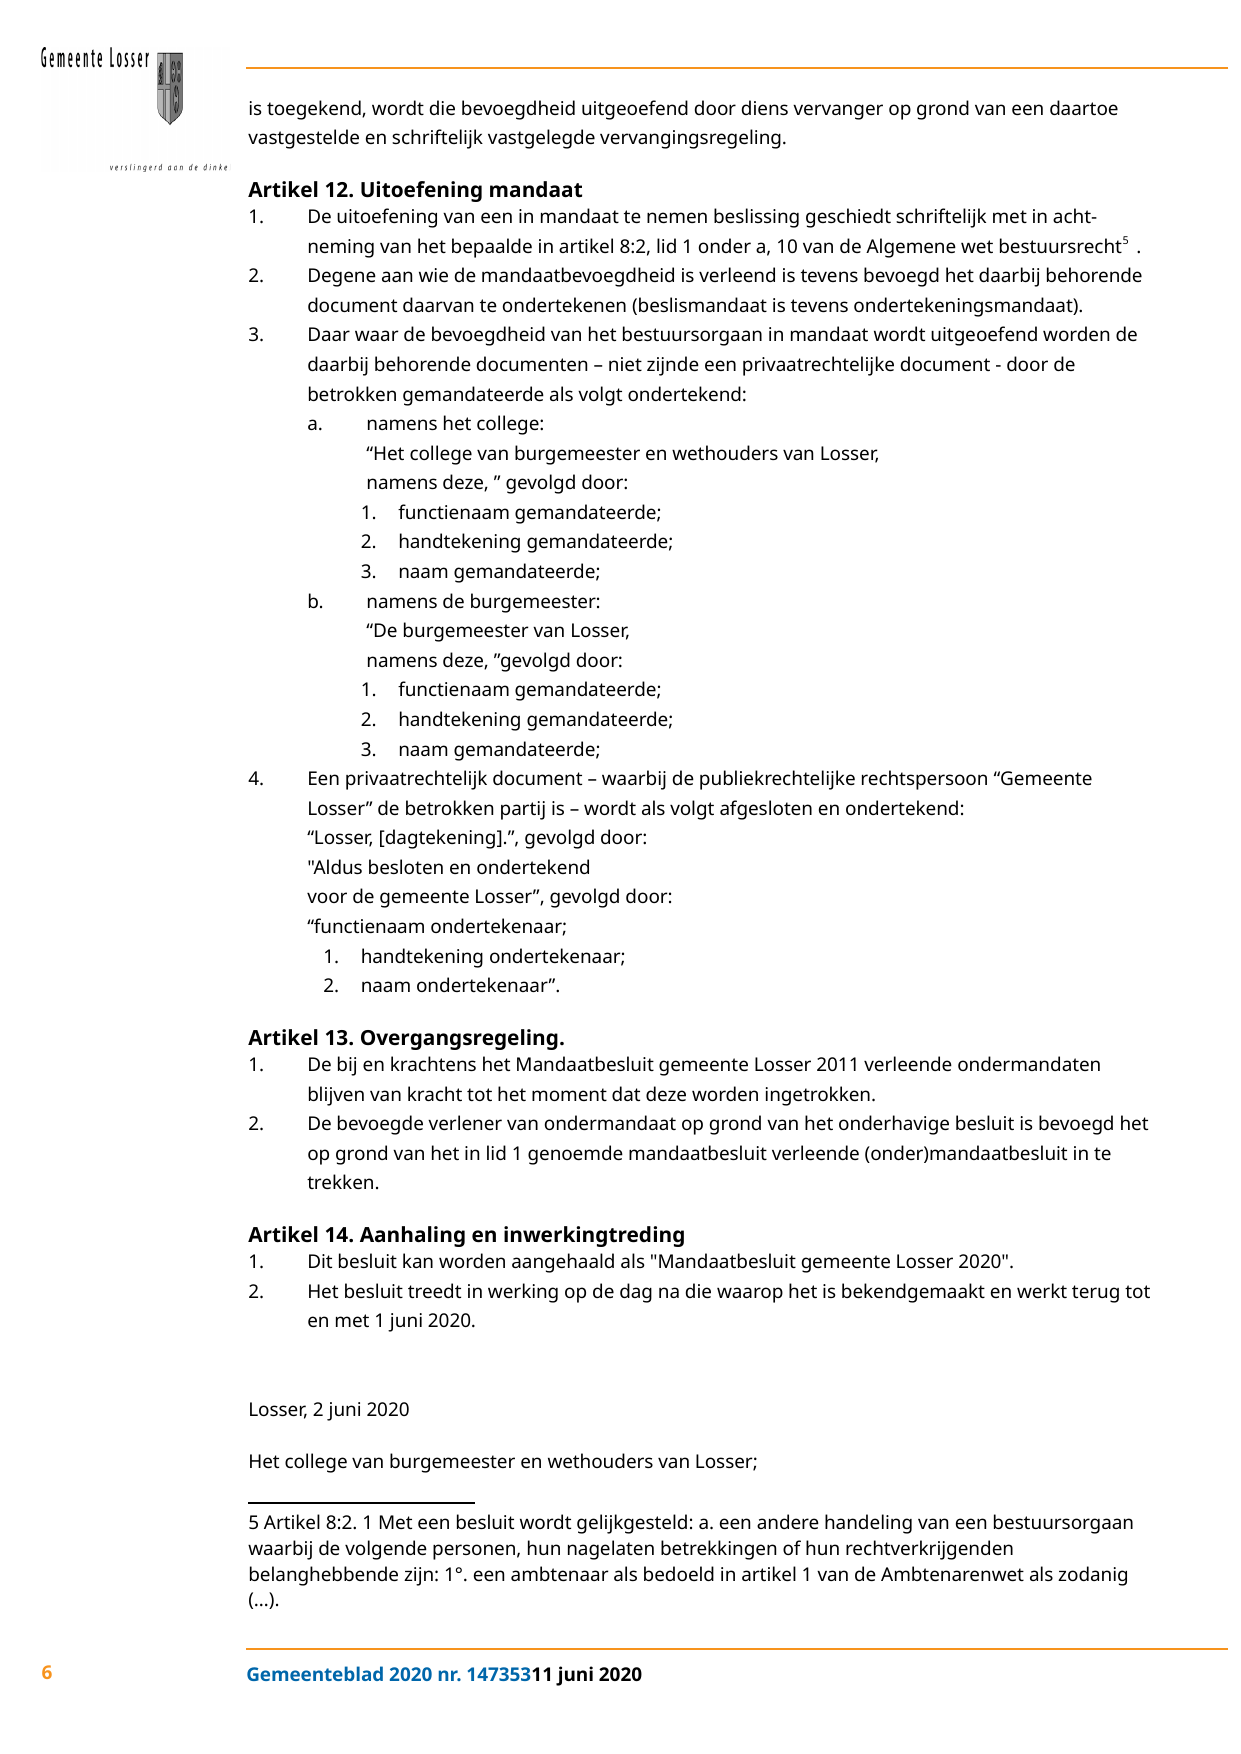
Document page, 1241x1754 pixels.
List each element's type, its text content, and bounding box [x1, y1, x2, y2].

list functienaam gemandateerde; [361, 677, 1152, 702]
text Artikel 13. Overgangsregeling. [248, 1023, 1152, 1051]
list namens deze, ” gevolgd door: [307, 469, 1152, 495]
list “Losser, [dagtekening].”, gevolgd door: [248, 824, 1152, 850]
list "Aldus besloten en ondertekend [248, 854, 1152, 880]
list naam gemandateerde; [361, 558, 1152, 584]
list “Het college van burgemeester en wethouders van Losser, [307, 440, 1152, 466]
list functienaam gemandateerde; [361, 499, 1152, 525]
list Daar waar de bevoegdheid van het bestuursorgaan in mandaat wordt uitgeoefend worden de daarbij behorende documenten – niet zijnde een privaatrechtelijke document - door de betrokken gemandateerde als volgt ondertekend: [248, 322, 1152, 406]
list voor de gemeente Losser”, gevolgd door: [248, 884, 1152, 909]
picture [41, 47, 231, 172]
list “De burgemeester van Losser, [307, 617, 1152, 643]
text Het college van burgemeester en wethouders van Losser; [248, 1448, 1152, 1473]
list Het besluit treedt in werking op de dag na die waarop het is bekendgemaakt en werkt terug tot en met 1 juni 2020. [248, 1278, 1152, 1333]
list De uitoefening van een in mandaat te nemen beslissing geschiedt schriftelijk met in acht-neming van het bepaalde in artikel 8:2, lid 1 onder a, 10 van de Algemene wet bestuursrecht . [248, 203, 1152, 258]
list De bevoegde verlener van ondermandaat op grond van het onderhavige besluit is bevoegd het op grond van het in lid 1 genoemde mandaatbesluit verleende (onder)mandaatbesluit in te trekken. [248, 1110, 1152, 1195]
list naam gemandateerde; [361, 736, 1152, 761]
text Artikel 14. Aanhaling en inwerkingtreding [248, 1220, 1152, 1248]
list namens de burgemeester: [307, 588, 1152, 613]
text Losser, 2 juni 2020 [248, 1396, 1152, 1422]
list handtekening gemandateerde; [361, 706, 1152, 732]
text is toegekend, wordt die bevoegdheid uitgeoefend door diens vervanger op grond van een daartoe vastgestelde en schriftelijk vastgelegde vervangingsregeling. [248, 95, 1152, 150]
list Een privaatrechtelijk document – waarbij de publiekrechtelijke rechtspersoon “Gemeente Losser” de betrokken partij is – wordt als volgt afgesloten en ondertekend: [248, 765, 1152, 821]
list handtekening ondertekenaar; [323, 943, 1152, 968]
list namens het college: [307, 410, 1152, 436]
list “functienaam ondertekenaar; [248, 913, 1152, 939]
list Artikel 8:2. 1 Met een besluit wordt gelijkgesteld: a. een andere handeling van een bestuursorgaan waarbij de volgende personen, hun nagelaten betrekkingen of hun rechtverkrijgenden belanghebbende zijn: 1°. een ambtenaar als bedoeld in artikel 1 van de Ambtenarenwet als zodanig (…). [248, 1509, 1152, 1612]
list Dit besluit kan worden aangehaald als "Mandaatbesluit gemeente Losser 2020". [248, 1248, 1152, 1274]
list namens deze, ”gevolgd door: [307, 647, 1152, 673]
list De bij en krachtens het Mandaatbesluit gemeente Losser 2011 verleende ondermandaten blijven van kracht tot het moment dat deze worden ingetrokken. [248, 1051, 1152, 1107]
text Artikel 12. Uitoefening mandaat [248, 175, 1152, 203]
list handtekening gemandateerde; [361, 529, 1152, 554]
list naam ondertekenaar”. [323, 972, 1152, 998]
list Degene aan wie de mandaatbevoegdheid is verleend is tevens bevoegd het daarbij behorende document daarvan te ondertekenen (beslismandaat is tevens ondertekeningsmandaat). [248, 262, 1152, 318]
